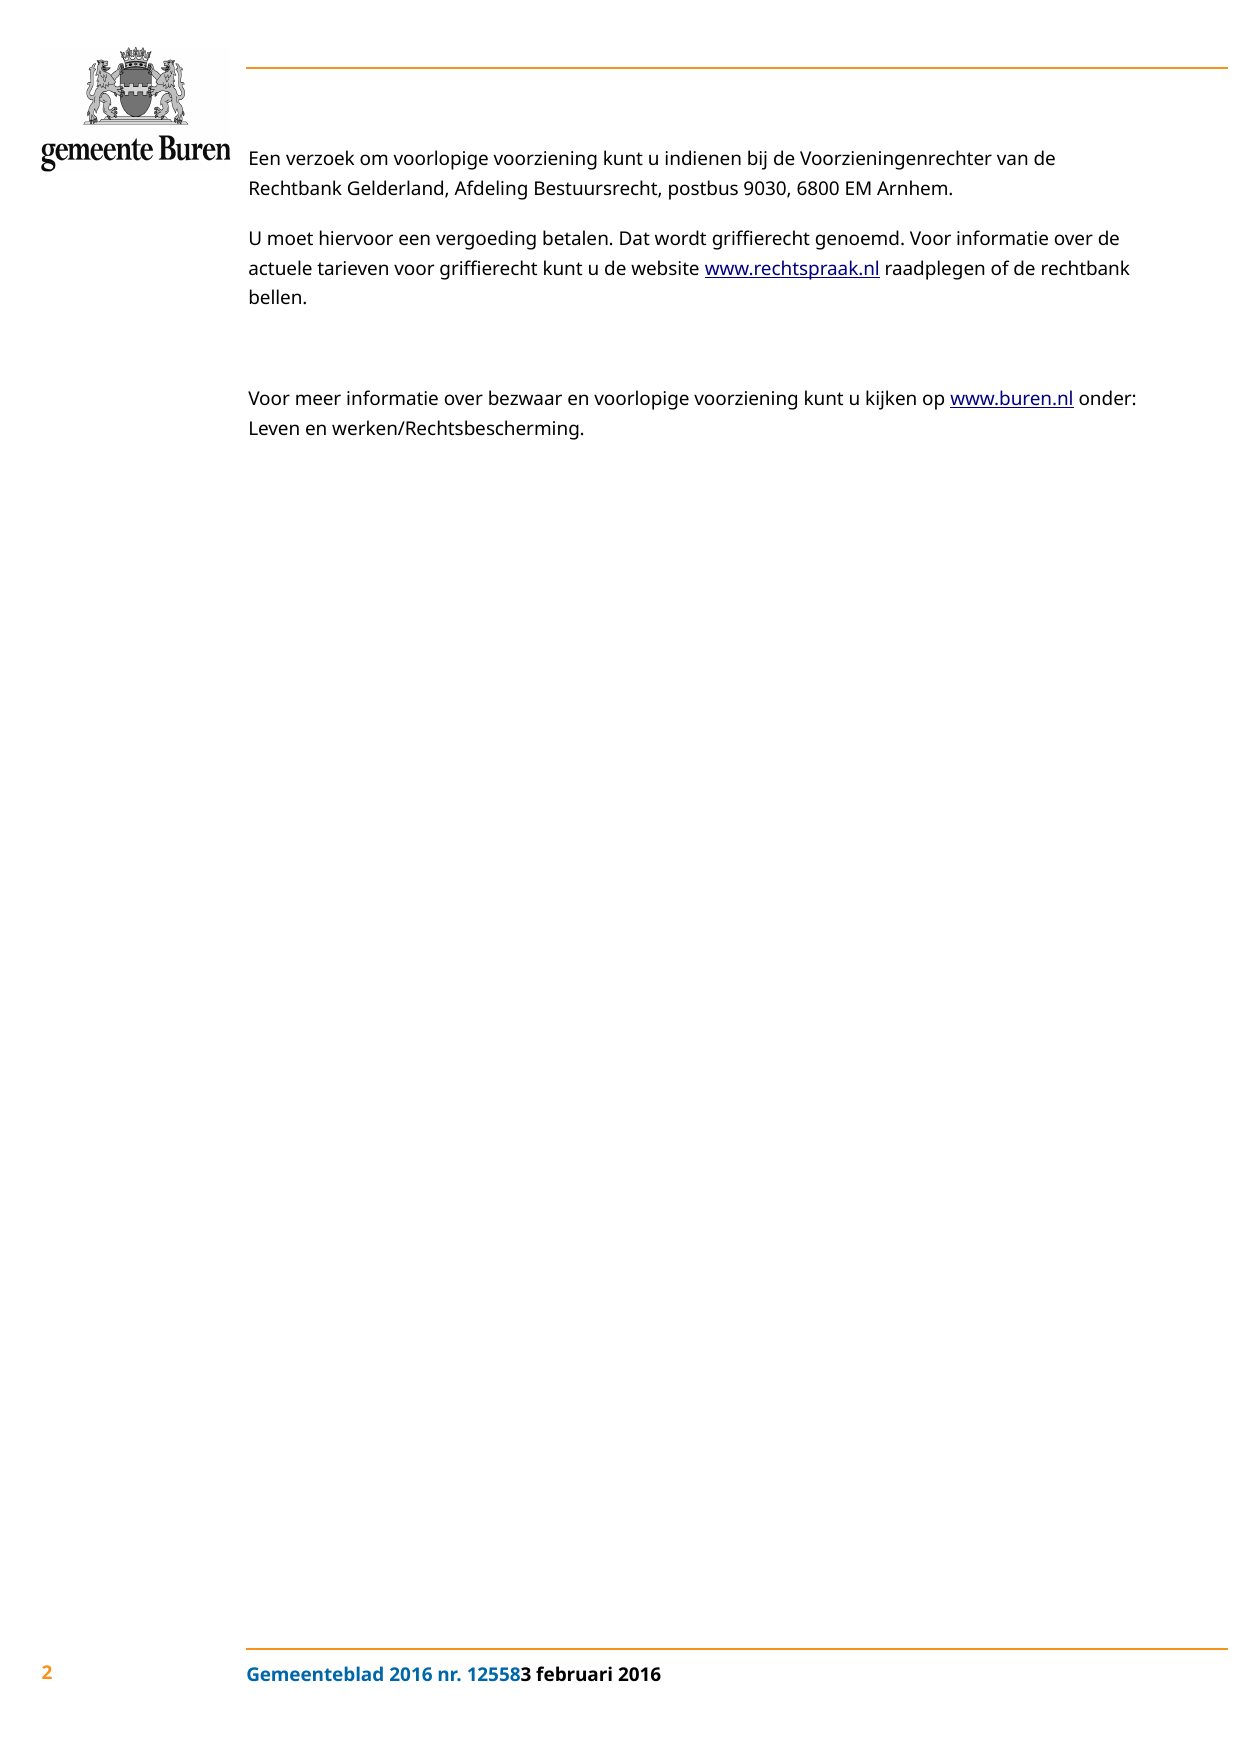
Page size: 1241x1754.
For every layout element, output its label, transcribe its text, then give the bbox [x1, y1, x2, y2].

picture [41, 47, 231, 172]
text Een verzoek om voorlopige voorziening kunt u indienen bij de Voorzieningenrechter van de Rechtbank Gelderland, Afdeling Bestuursrecht, postbus 9030, 6800 EM Arnhem. [248, 145, 1152, 201]
text U moet hiervoor een vergoeding betalen. Dat wordt griffierecht genoemd. Voor informatie over de actuele tarieven voor griffierecht kunt u de website www.rechtspraak.nl raadplegen of de rechtbank bellen. [248, 225, 1152, 310]
text Voor meer informatie over bezwaar en voorlopige voorziening kunt u kijken op www.buren.nl onder: Leven en werken/Rechtsbescherming. [248, 385, 1152, 441]
